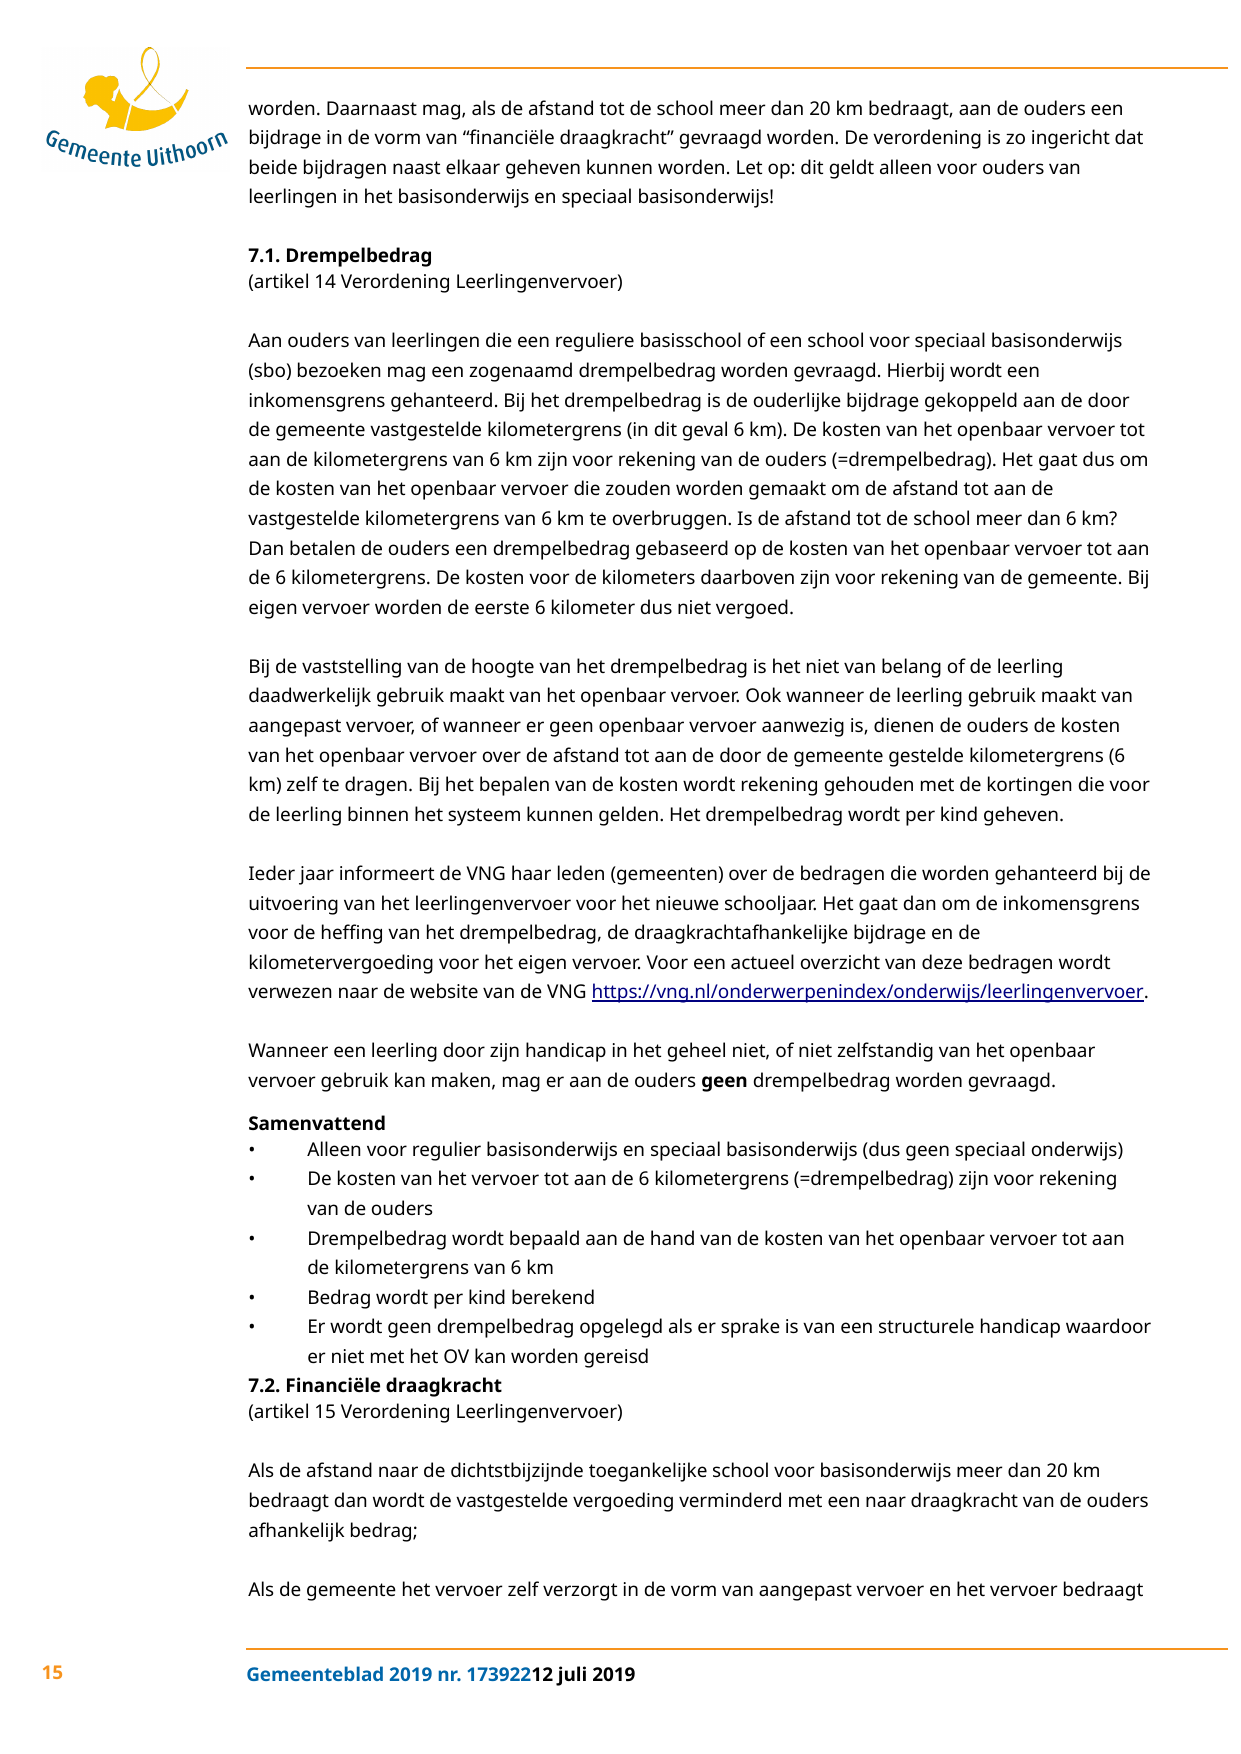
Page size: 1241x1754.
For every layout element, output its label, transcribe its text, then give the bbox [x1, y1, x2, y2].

picture [41, 47, 231, 172]
text Aan ouders van leerlingen die een reguliere basisschool of een school voor speciaal basisonderwijs (sbo) bezoeken mag een zogenaamd drempelbedrag worden gevraagd. Hierbij wordt een inkomensgrens gehanteerd. Bij het drempelbedrag is de ouderlijke bijdrage gekoppeld aan de door de gemeente vastgestelde kilometergrens (in dit geval 6 km). De kosten van het openbaar vervoer tot aan de kilometergrens van 6 km zijn voor rekening van de ouders (=drempelbedrag). Het gaat dus om de kosten van het openbaar vervoer die zouden worden gemaakt om de afstand tot aan de vastgestelde kilometergrens van 6 km te overbruggen. Is de afstand tot de school meer dan 6 km? Dan betalen de ouders een drempelbedrag gebaseerd op de kosten van het openbaar vervoer tot aan de 6 kilometergrens. De kosten voor de kilometers daarboven zijn voor rekening van de gemeente. Bij eigen vervoer worden de eerste 6 kilometer dus niet vergoed. [248, 328, 1152, 619]
text Samenvattend [248, 1110, 1152, 1136]
text worden. Daarnaast mag, als de afstand tot de school meer dan 20 km bedraagt, aan de ouders een bijdrage in de vorm van “financiële draagkracht” gevraagd worden. De verordening is zo ingericht dat beide bijdragen naast elkaar geheven kunnen worden. Let op: dit geldt alleen voor ouders van leerlingen in het basisonderwijs en speciaal basisonderwijs! [248, 95, 1152, 209]
text (artikel 15 Verordening Leerlingenvervoer) [248, 1398, 1152, 1424]
list Bedrag wordt per kind berekend [248, 1284, 1152, 1310]
list Drempelbedrag wordt bepaald aan de hand van de kosten van het openbaar vervoer tot aan de kilometergrens van 6 km [248, 1225, 1152, 1280]
text Als de gemeente het vervoer zelf verzorgt in de vorm van aangepast vervoer en het vervoer bedraagt [248, 1576, 1152, 1602]
list Alleen voor regulier basisonderwijs en speciaal basisonderwijs (dus geen speciaal onderwijs) [248, 1136, 1152, 1162]
text Ieder jaar informeert de VNG haar leden (gemeenten) over de bedragen die worden gehanteerd bij de uitvoering van het leerlingenvervoer voor het nieuwe schooljaar. Het gaat dan om de inkomensgrens voor de heffing van het drempelbedrag, de draagkrachtafhankelijke bijdrage en de kilometervergoeding voor het eigen vervoer. Voor een actueel overzicht van deze bedragen wordt verwezen naar de website van de VNG https://vng.nl/onderwerpenindex/onderwijs/leerlingenvervoer. [248, 860, 1152, 1004]
text Wanneer een leerling door zijn handicap in het geheel niet, of niet zelfstandig van het openbaar vervoer gebruik kan maken, mag er aan de ouders geen drempelbedrag worden gevraagd. [248, 1038, 1152, 1093]
text 7.1. Drempelbedrag [248, 243, 1152, 268]
text Bij de vaststelling van de hoogte van het drempelbedrag is het niet van belang of de leerling daadwerkelijk gebruik maakt van het openbaar vervoer. Ook wanneer de leerling gebruik maakt van aangepast vervoer, of wanneer er geen openbaar vervoer aanwezig is, dienen de ouders de kosten van het openbaar vervoer over de afstand tot aan de door de gemeente gestelde kilometergrens (6 km) zelf te dragen. Bij het bepalen van de kosten wordt rekening gehouden met de kortingen die voor de leerling binnen het systeem kunnen gelden. Het drempelbedrag wordt per kind geheven. [248, 653, 1152, 827]
text 7.2. Financiële draagkracht [248, 1373, 1152, 1398]
text Als de afstand naar de dichtstbijzijnde toegankelijke school voor basisonderwijs meer dan 20 km bedraagt dan wordt de vastgestelde vergoeding verminderd met een naar draagkracht van de ouders afhankelijk bedrag; [248, 1458, 1152, 1542]
list De kosten van het vervoer tot aan de 6 kilometergrens (=drempelbedrag) zijn voor rekening van de ouders [248, 1166, 1152, 1221]
list Er wordt geen drempelbedrag opgelegd als er sprake is van een structurele handicap waardoor er niet met het OV kan worden gereisd [248, 1313, 1152, 1369]
text (artikel 14 Verordening Leerlingenvervoer) [248, 268, 1152, 294]
